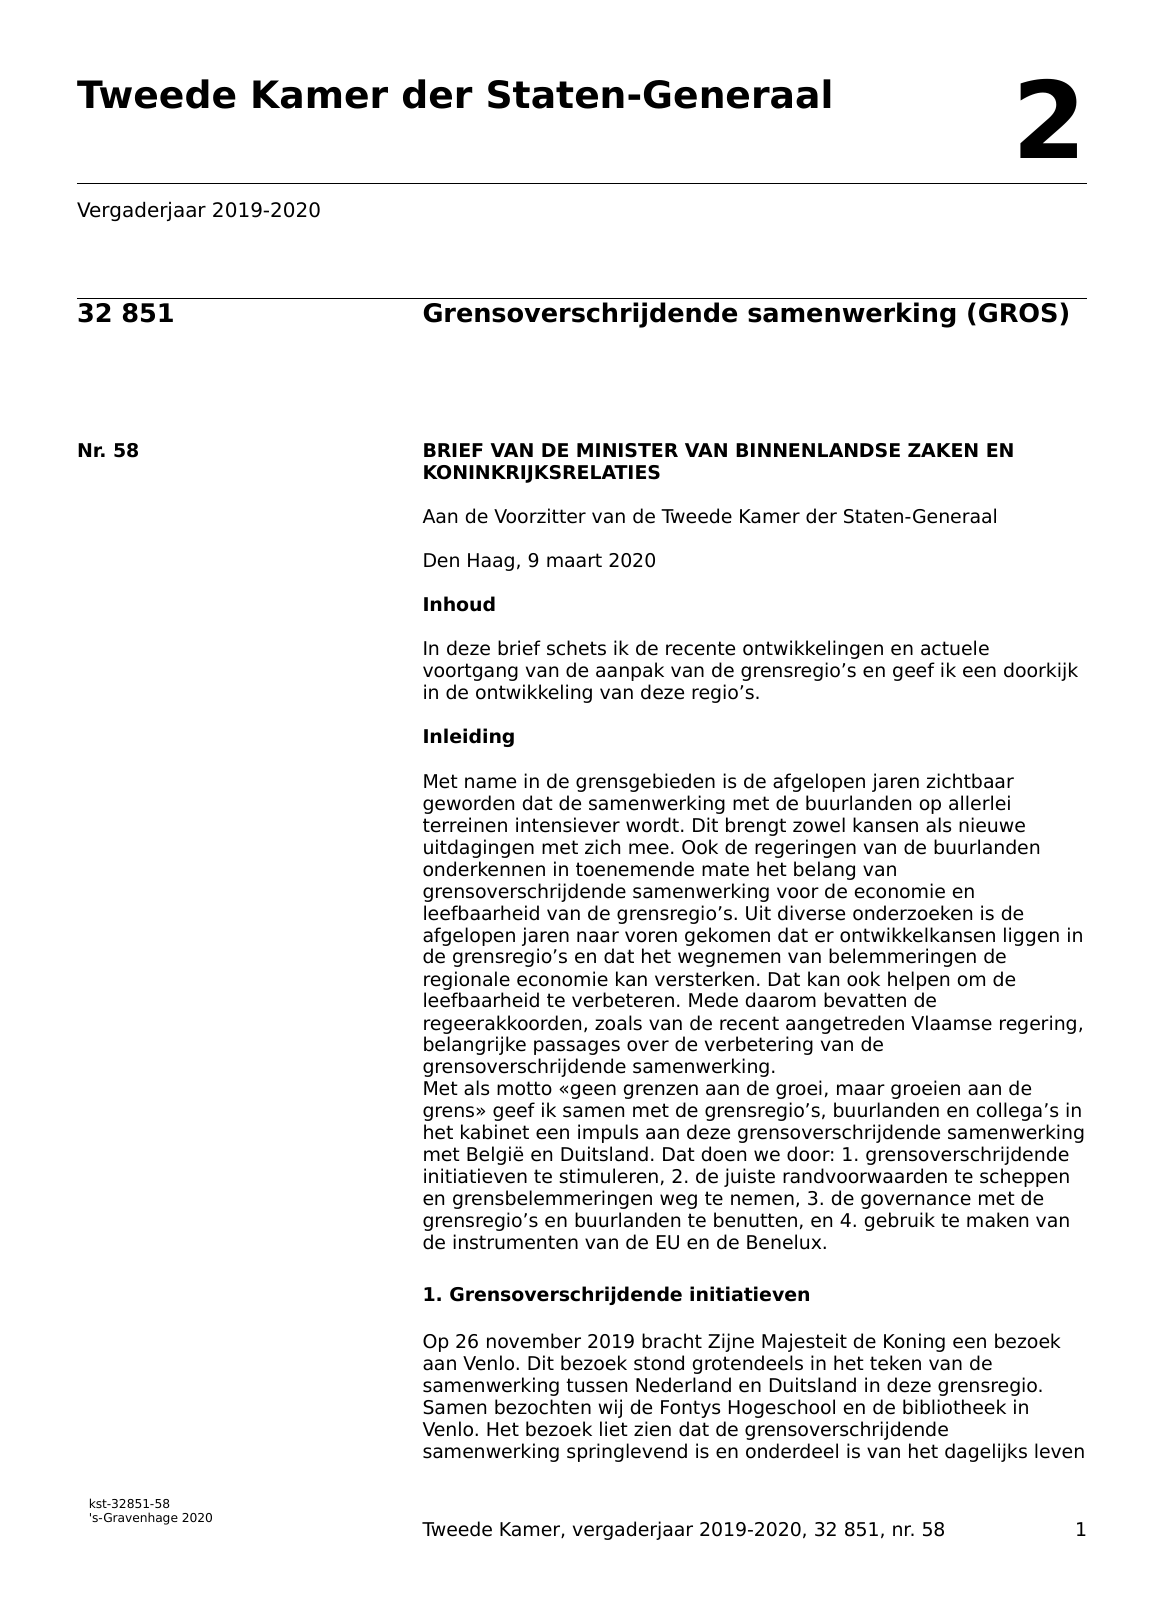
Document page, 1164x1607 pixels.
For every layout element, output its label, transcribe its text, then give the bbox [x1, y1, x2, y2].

subtitle Inhoud [422, 594, 1087, 616]
text Met name in de grensgebieden is de afgelopen jaren zichtbaar geworden dat de samenwerking met de buurlanden op allerlei terreinen intensiever wordt. Dit brengt zowel kansen als nieuwe uitdagingen met zich mee. Ook de regeringen van de buurlanden onderkennen in toenemende mate het belang van grensoverschrijdende samenwerking voor de economie en leefbaarheid van de grensregio’s. Uit diverse onderzoeken is de afgelopen jaren naar voren gekomen dat er ontwikkelkansen liggen in de grensregio’s en dat het wegnemen van belemmeringen de regionale economie kan versterken. Dat kan ook helpen om de leefbaarheid te verbeteren. Mede daarom bevatten de regeerakkoorden, zoals van de recent aangetreden Vlaamse regering, belangrijke passages over de verbetering van de grensoverschrijdende samenwerking. [422, 771, 1087, 1078]
subtitle 1. Grensoverschrijdende initiatieven [422, 1284, 1087, 1306]
text Op 26 november 2019 bracht Zijne Majesteit de Koning een bezoek aan Venlo. Dit bezoek stond grotendeels in het teken van de samenwerking tussen Nederland en Duitsland in deze grensregio. Samen bezochten wij de Fontys Hogeschool en de bibliotheek in Venlo. Het bezoek liet zien dat de grensoverschrijdende samenwerking springlevend is en onderdeel is van het dagelijks leven [422, 1331, 1087, 1463]
subtitle 32 851 Grensoverschrijdende samenwerking (GROS) [77, 299, 1087, 329]
text Den Haag, 9 maart 2020 [422, 550, 1087, 572]
text Met als motto «geen grenzen aan de groei, maar groeien aan de grens» geef ik samen met de grensregio’s, buurlanden en collega’s in het kabinet een impuls aan deze grensoverschrijdende samenwerking met België en Duitsland. Dat doen we door: 1. grensoverschrijdende initiatieven te stimuleren, 2. de juiste randvoorwaarden te scheppen en grensbelemmeringen weg te nemen, 3. de governance met de grensregio’s en buurlanden te benutten, en 4. gebruik te maken van de instrumenten van de EU en de Benelux. [422, 1078, 1087, 1254]
text In deze brief schets ik de recente ontwikkelingen en actuele voortgang van de aanpak van de grensregio’s en geef ik een doorkijk in de ontwikkeling van deze regio’s. [422, 638, 1087, 704]
table_header Tweede Kamer der Staten-Generaal [77, 59, 886, 183]
text Aan de Voorzitter van de Tweede Kamer der Staten-Generaal [422, 506, 1087, 528]
text 's-Gravenhage 2020 [88, 1511, 323, 1525]
table_header 2 [886, 59, 1087, 183]
subtitle Nr. 58 BRIEF VAN DE MINISTER VAN BINNENLANDSE ZAKEN EN KONINKRIJKSRELATIES [77, 440, 1087, 484]
table_cell Vergaderjaar 2019-2020 [77, 184, 1087, 298]
subtitle Inleiding [422, 726, 1087, 748]
text kst-32851-58 [88, 1497, 323, 1511]
